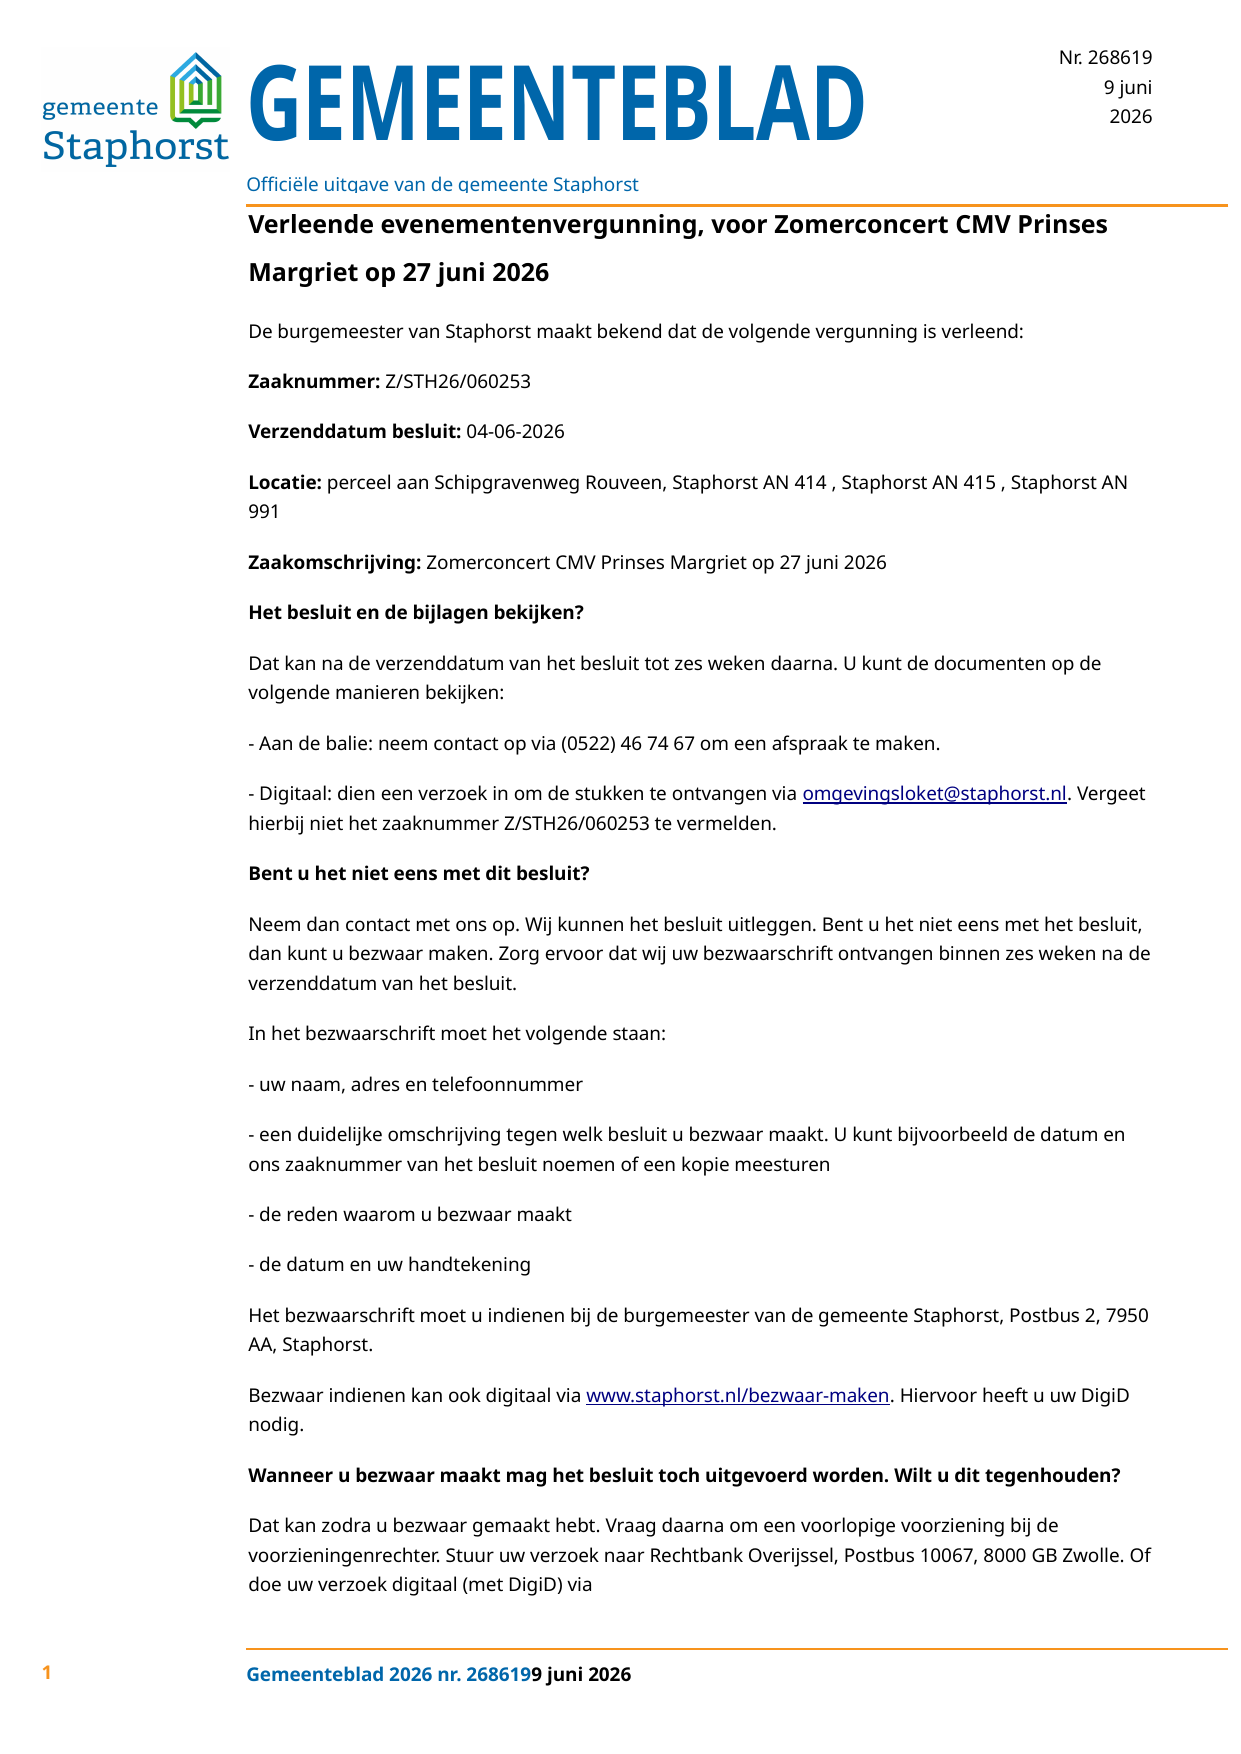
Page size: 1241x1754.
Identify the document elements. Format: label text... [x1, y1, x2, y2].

text - Digitaal: dien een verzoek in om de stukken te ontvangen via omgevingsloket@staphorst.nl. Vergeet hierbij niet het zaaknummer Z/STH26/060253 te vermelden. [248, 780, 1152, 836]
text Dat kan na de verzenddatum van het besluit tot zes weken daarna. U kunt de documenten op de volgende manieren bekijken: [248, 650, 1152, 705]
text - de reden waarom u bezwaar maakt [248, 1201, 1152, 1227]
text Neem dan contact met ons op. Wij kunnen het besluit uitleggen. Bent u het niet eens met het besluit, dan kunt u bezwaar maken. Zorg ervoor dat wij uw bezwaarschrift ontvangen binnen zes weken na de verzenddatum van het besluit. [248, 911, 1152, 996]
text Dat kan zodra u bezwaar gemaakt hebt. Vraag daarna om een voorlopige voorziening bij de voorzieningenrechter. Stuur uw verzoek naar Rechtbank Overijssel, Postbus 10067, 8000 GB Zwolle. Of doe uw verzoek digitaal (met DigiD) via [248, 1512, 1152, 1597]
text - uw naam, adres en telefoonnummer [248, 1071, 1152, 1097]
text Zaaknummer: Z/STH26/060253 [248, 368, 1152, 394]
text Zaakomschrijving: Zomerconcert CMV Prinses Margriet op 27 juni 2026 [248, 549, 1152, 575]
text Het besluit en de bijlagen bekijken? [248, 599, 1152, 625]
text Verleende evenementenvergunning, voor Zomerconcert CMV Prinses Margriet op 27 juni 2026 [248, 207, 1152, 288]
text Wanneer u bezwaar maakt mag het besluit toch uitgevoerd worden. Wilt u dit tegenhouden? [248, 1462, 1152, 1488]
text Locatie: perceel aan Schipgravenweg Rouveen, Staphorst AN 414 , Staphorst AN 415 , Staphorst AN 991 [248, 469, 1152, 524]
text Het bezwaarschrift moet u indienen bij de burgemeester van de gemeente Staphorst, Postbus 2, 7950 AA, Staphorst. [248, 1302, 1152, 1357]
text In het bezwaarschrift moet het volgende staan: [248, 1020, 1152, 1046]
text - de datum en uw handtekening [248, 1252, 1152, 1277]
text De burgemeester van Staphorst maakt bekend dat de volgende vergunning is verleend: [248, 318, 1152, 344]
text Bezwaar indienen kan ook digitaal via www.staphorst.nl/bezwaar-maken. Hiervoor heeft u uw DigiD nodig. [248, 1382, 1152, 1437]
picture [41, 47, 231, 172]
text - Aan de balie: neem contact op via (0522) 46 74 67 om een afspraak te maken. [248, 730, 1152, 756]
text Bent u het niet eens met dit besluit? [248, 860, 1152, 886]
text - een duidelijke omschrijving tegen welk besluit u bezwaar maakt. U kunt bijvoorbeeld de datum en ons zaaknummer van het besluit noemen of een kopie meesturen [248, 1121, 1152, 1177]
text Verzenddatum besluit: 04-06-2026 [248, 419, 1152, 444]
